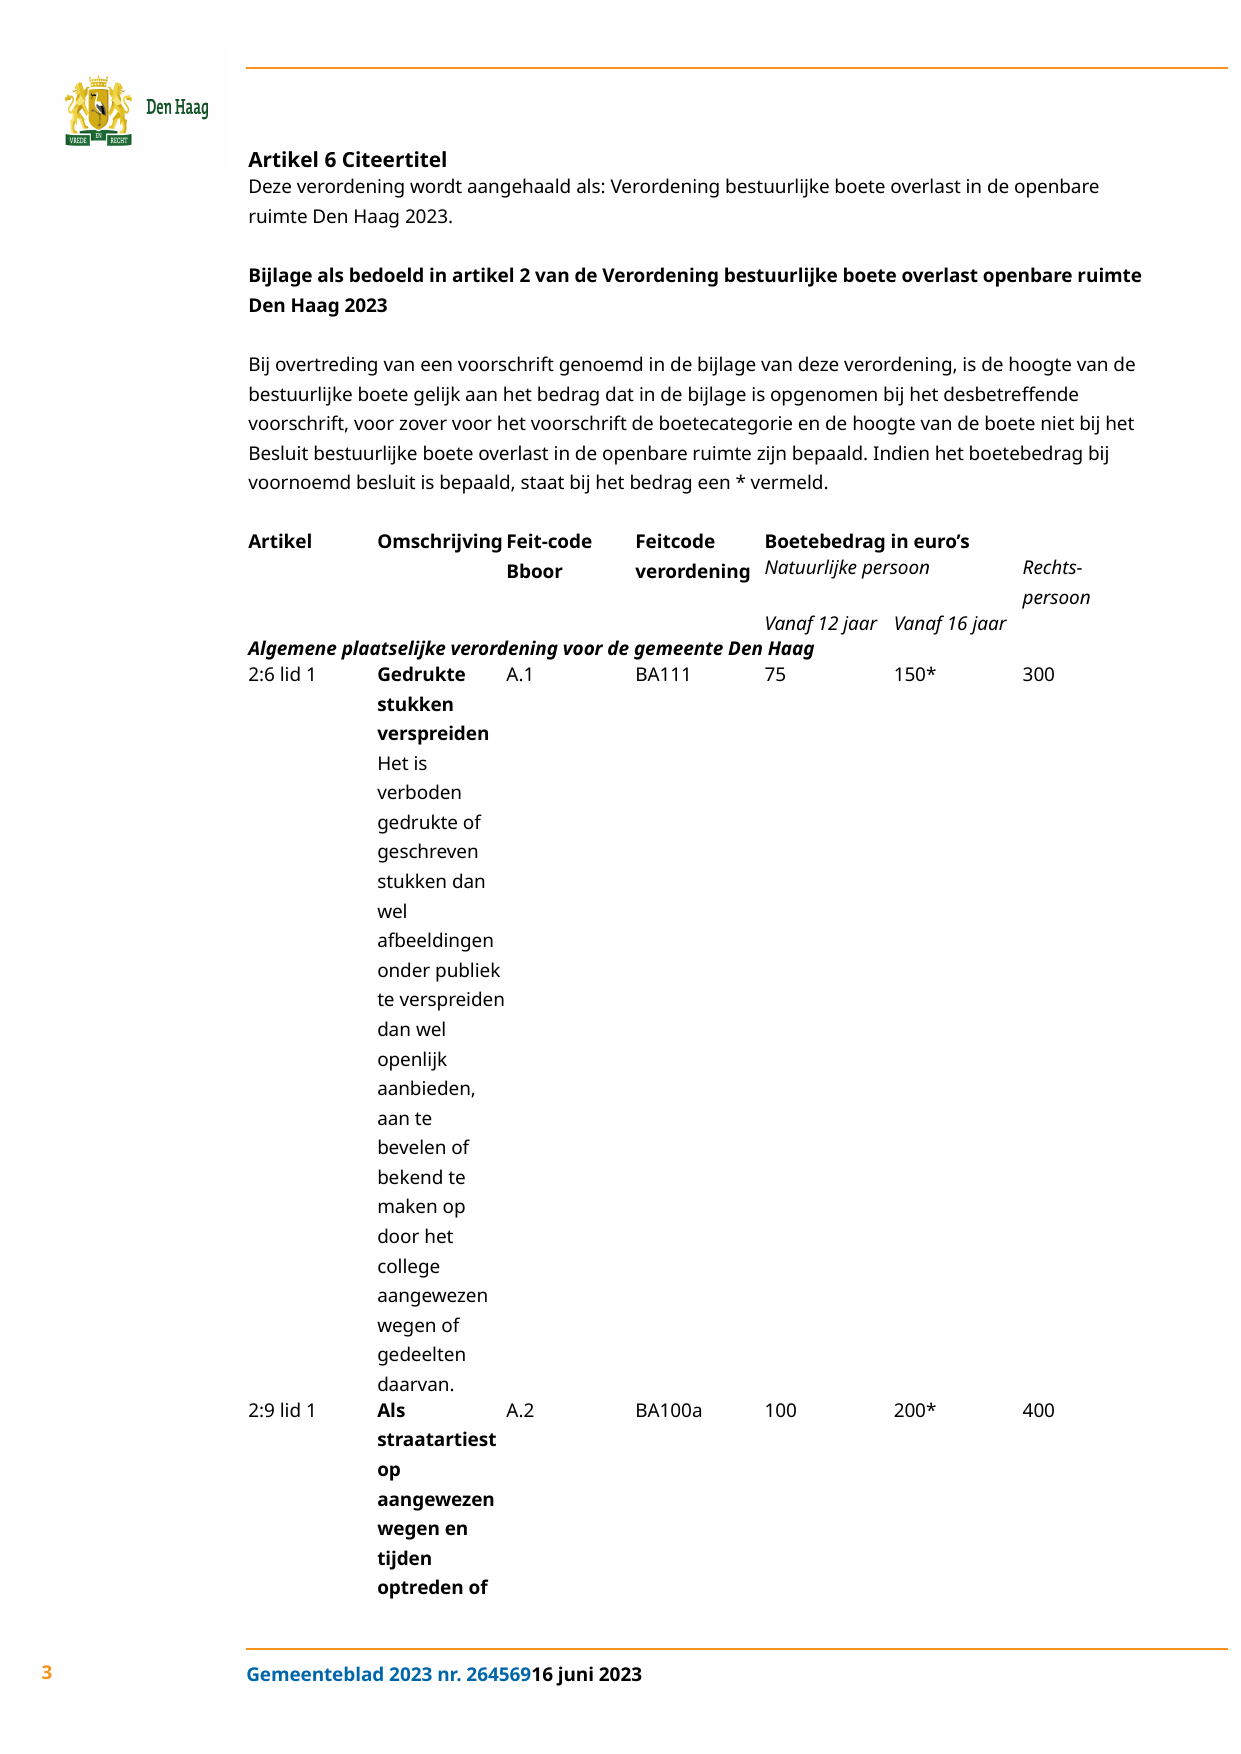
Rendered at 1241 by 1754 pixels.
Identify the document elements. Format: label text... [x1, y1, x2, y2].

table_cell 300 [1023, 661, 1152, 1397]
table_cell [1023, 610, 1152, 636]
table_cell Algemene plaatselijke verordening voor de gemeente Den Haag [248, 636, 1152, 661]
text Bijlage als bedoeld in artikel 2 van de Verordening bestuurlijke boete overlast openbare ruimte Den Haag 2023 [248, 262, 1152, 318]
table_cell 75 [764, 661, 893, 1397]
table_cell BA111 [635, 661, 764, 1397]
table_cell A.2 [506, 1397, 635, 1600]
table_cell 200* [894, 1397, 1022, 1600]
table_header Boetebedrag in euro’s [764, 529, 1152, 554]
text Deze verordening wordt aangehaald als: Verordening bestuurlijke boete overlast in de openbare ruimte Den Haag 2023. [248, 174, 1152, 229]
table_cell Gedrukte stukken verspreiden Het is verboden gedrukte of geschreven stukken dan wel afbeeldingen onder publiek te verspreiden dan wel openlijk aanbieden, aan te bevelen of bekend te maken op door het college aangewezen wegen of gedeelten daarvan. [377, 661, 506, 1397]
table_cell 400 [1023, 1397, 1152, 1600]
picture [41, 47, 231, 172]
text Bij overtreding van een voorschrift genoemd in de bijlage van deze verordening, is de hoogte van de bestuurlijke boete gelijk aan het bedrag dat in de bijlage is opgenomen bij het desbetreffende voorschrift, voor zover voor het voorschrift de boetecategorie en de hoogte van de boete niet bij het Besluit bestuurlijke boete overlast in de openbare ruimte zijn bepaald. Indien het boetebedrag bij voornoemd besluit is bepaald, staat bij het bedrag een * vermeld. [248, 351, 1152, 495]
table_cell 150* [894, 661, 1022, 1397]
table_cell Vanaf 12 jaar [764, 610, 893, 636]
table_cell Rechts-persoon [1023, 555, 1152, 610]
table_cell Als straatartiest op aangewezen wegen en tijden optreden of [377, 1397, 506, 1600]
table_header Feit-code Bboor [506, 529, 635, 636]
table_header Artikel [248, 529, 377, 636]
table_cell BA100a [635, 1397, 764, 1600]
table_cell 2:9 lid 1 [248, 1397, 377, 1600]
table_cell 2:6 lid 1 [248, 661, 377, 1397]
table_header Feitcode verordening [635, 529, 764, 636]
table_cell A.1 [506, 661, 635, 1397]
text Artikel 6 Citeertitel [248, 145, 1152, 174]
table_cell 100 [764, 1397, 893, 1600]
table_header Omschrijving [377, 529, 506, 636]
table_cell Natuurlijke persoon [764, 555, 1022, 610]
table_cell Vanaf 16 jaar [894, 610, 1022, 636]
